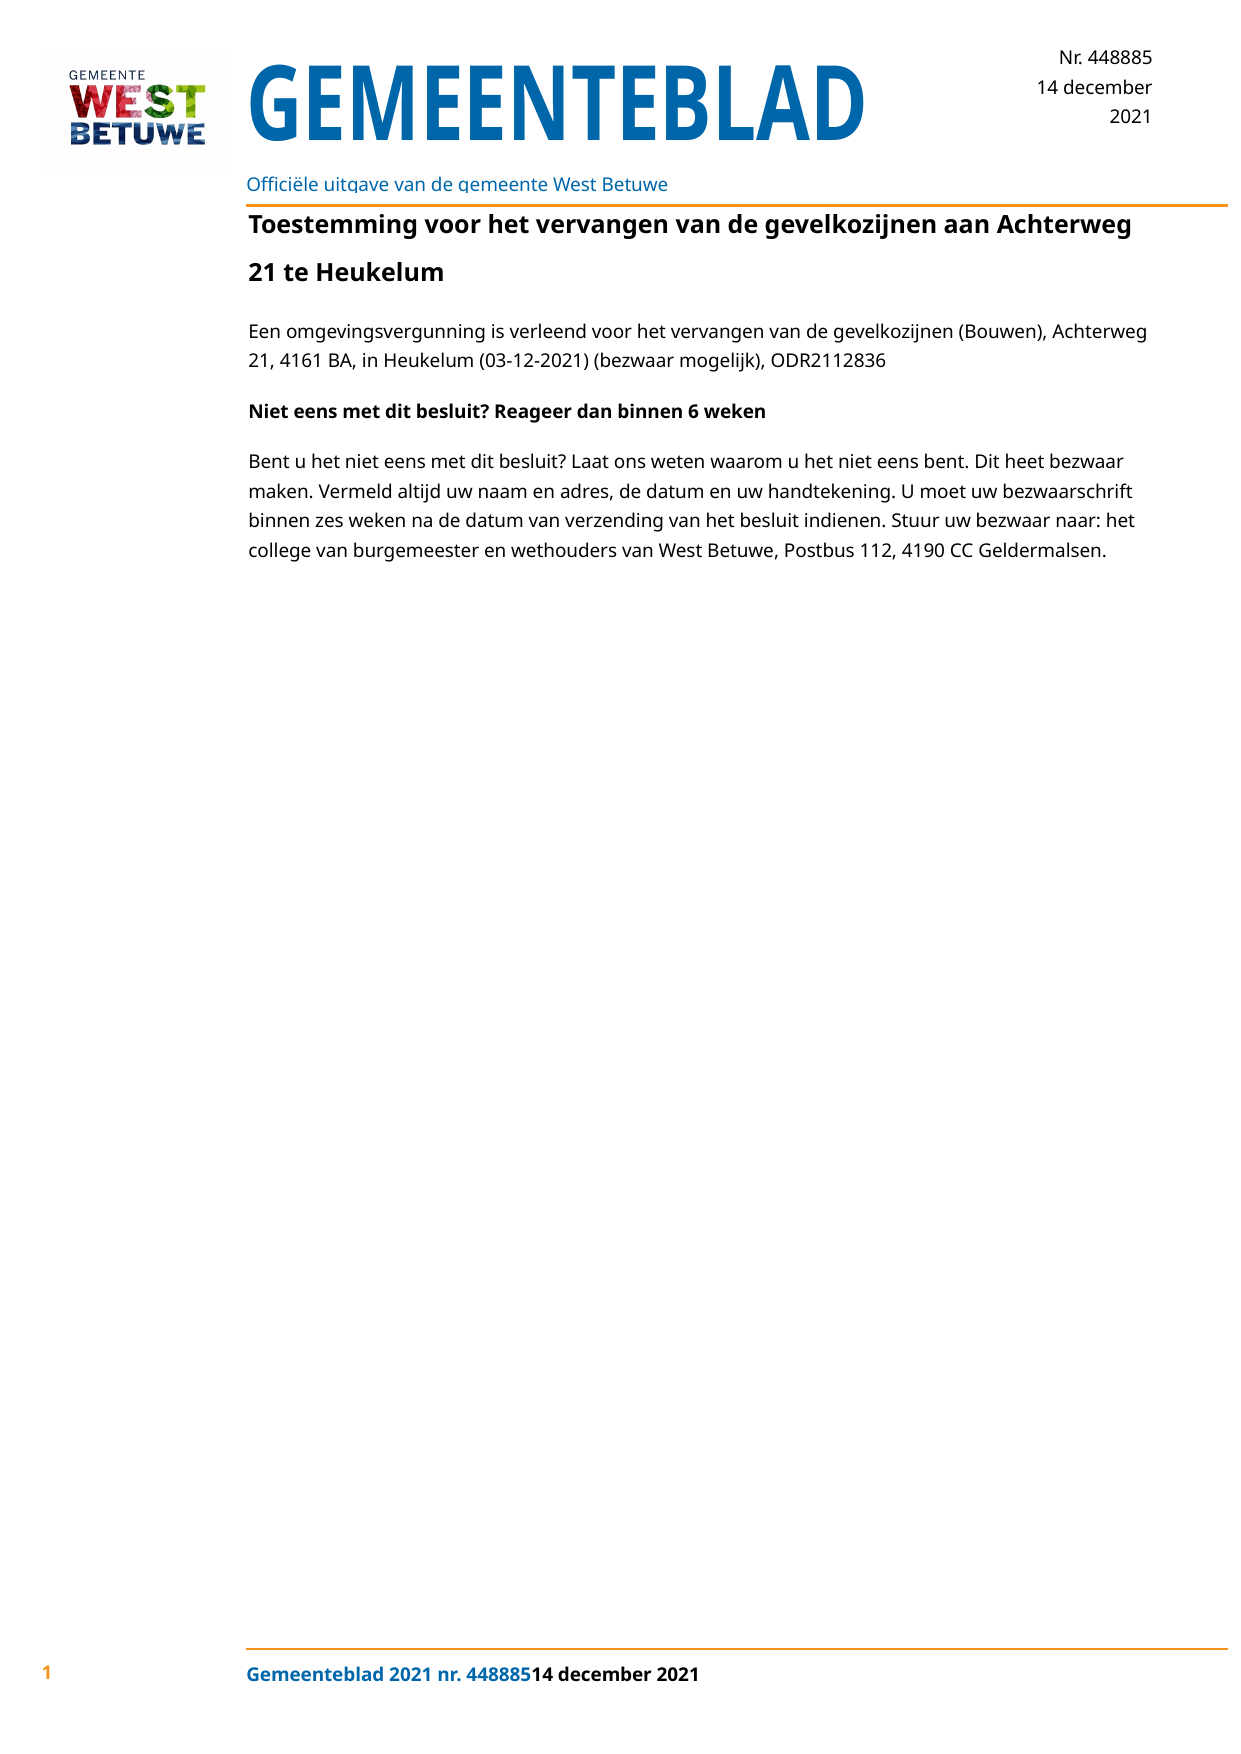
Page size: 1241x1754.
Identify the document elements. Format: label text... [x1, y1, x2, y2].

text Toestemming voor het vervangen van de gevelkozijnen aan Achterweg 21 te Heukelum [248, 207, 1152, 288]
text Niet eens met dit besluit? Reageer dan binnen 6 weken [248, 398, 1152, 424]
picture [41, 47, 231, 172]
text Bent u het niet eens met dit besluit? Laat ons weten waarom u het niet eens bent. Dit heet bezwaar maken. Vermeld altijd uw naam en adres, de datum en uw handtekening. U moet uw bezwaarschrift binnen zes weken na de datum van verzending van het besluit indienen. Stuur uw bezwaar naar: het college van burgemeester en wethouders van West Betuwe, Postbus 112, 4190 CC Geldermalsen. [248, 448, 1152, 563]
text Een omgevingsvergunning is verleend voor het vervangen van de gevelkozijnen (Bouwen), Achterweg 21, 4161 BA, in Heukelum (03-12-2021) (bezwaar mogelijk), ODR2112836 [248, 318, 1152, 373]
